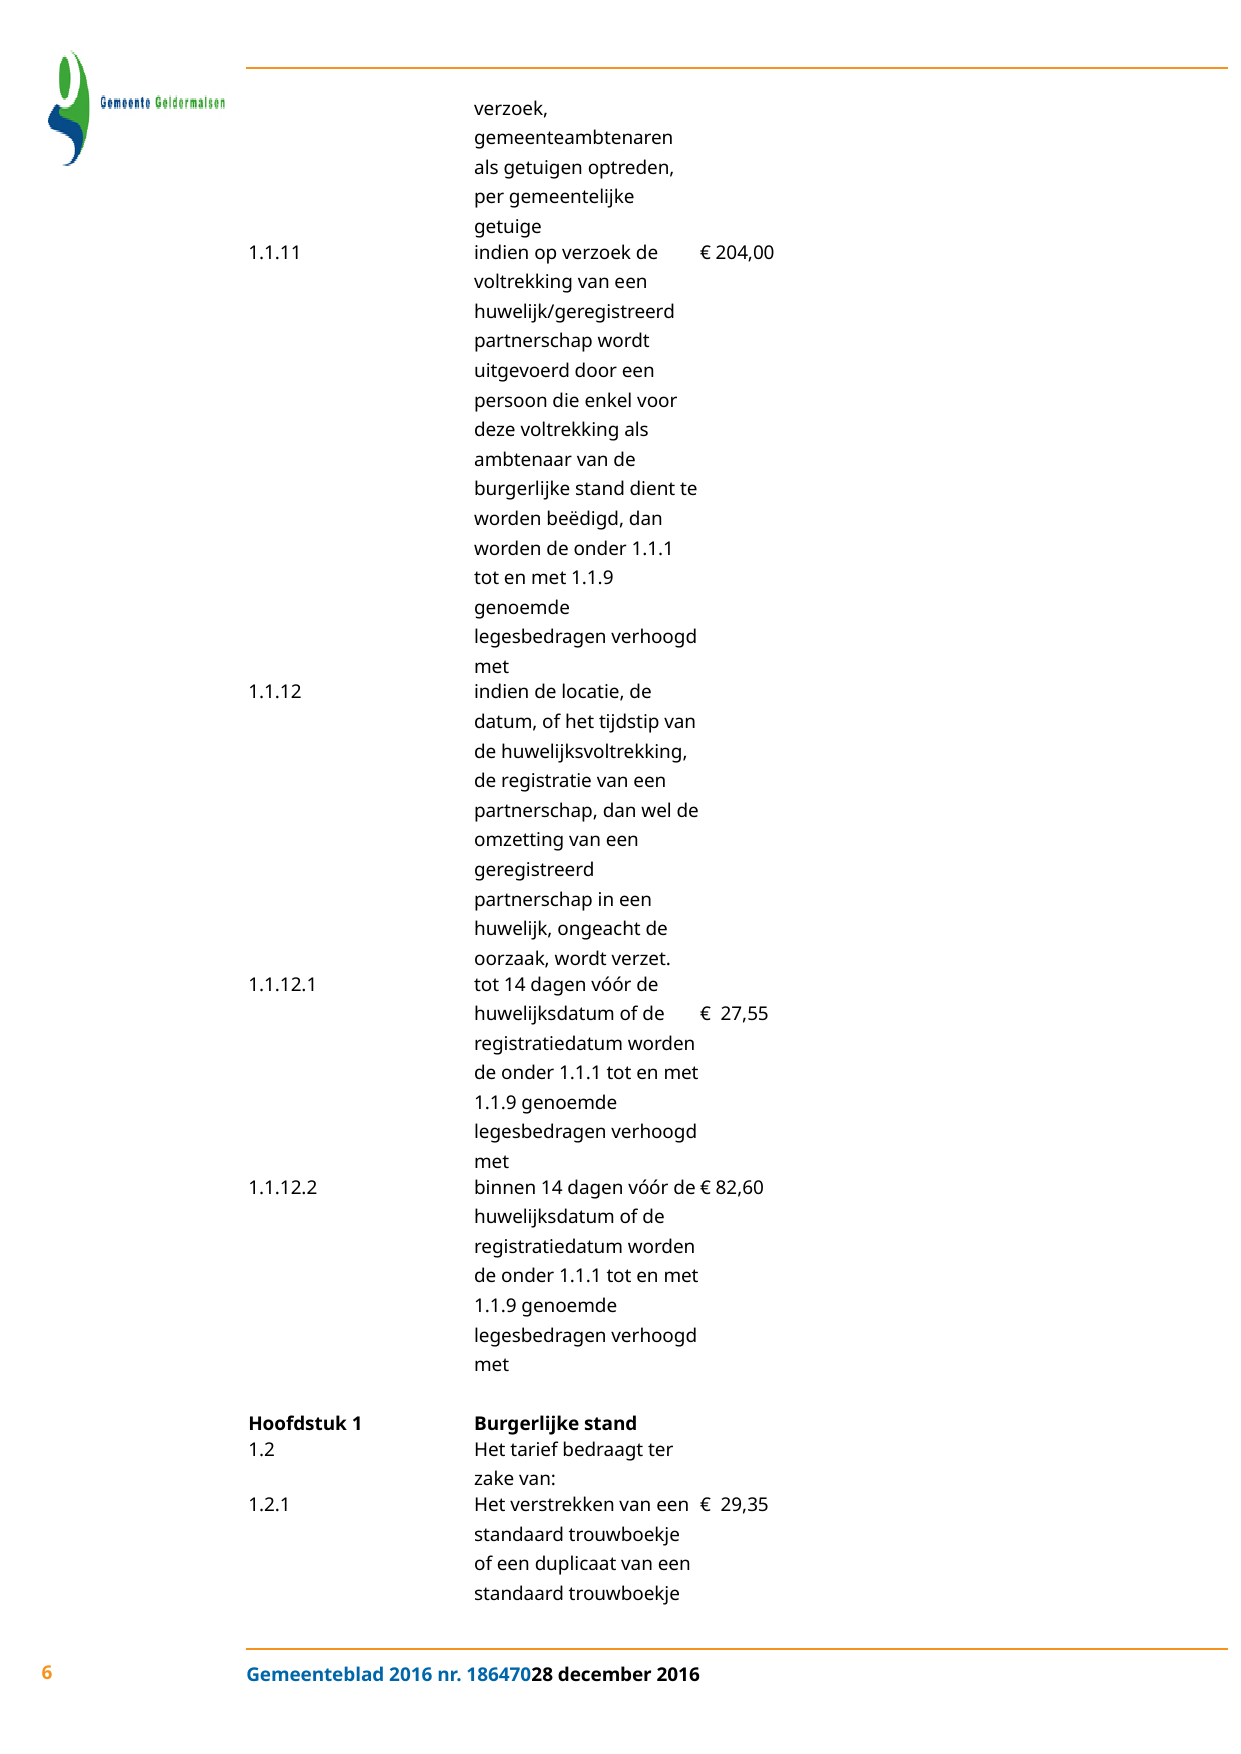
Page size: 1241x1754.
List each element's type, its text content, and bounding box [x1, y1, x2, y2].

table_cell € 27,55 [700, 971, 926, 1174]
table_cell Het tarief bedraagt ter zake van: [474, 1436, 700, 1491]
table_cell [700, 95, 926, 239]
table_cell [248, 95, 474, 239]
picture [41, 47, 231, 172]
table_cell [926, 1491, 1152, 1606]
table_cell 1.1.12.2 [248, 1174, 474, 1377]
table_cell verzoek, gemeenteambtenaren als getuigen optreden, per gemeentelijke getuige [474, 95, 700, 239]
table_cell 1.1.12 [248, 679, 474, 971]
table_cell indien op verzoek de voltrekking van een huwelijk/geregistreerd partnerschap wordt uitgevoerd door een persoon die enkel voor deze voltrekking als ambtenaar van de burgerlijke stand dient te worden beëdigd, dan worden de onder 1.1.1 tot en met 1.1.9 genoemde legesbedragen verhoogd met [474, 239, 700, 679]
table_cell [926, 1436, 1152, 1491]
table_cell 1.2.1 [248, 1491, 474, 1606]
table_cell binnen 14 dagen vóór de huwelijksdatum of de registratiedatum worden de onder 1.1.1 tot en met 1.1.9 genoemde legesbedragen verhoogd met [474, 1174, 700, 1377]
table_cell [926, 971, 1152, 1174]
table_cell indien de locatie, de datum, of het tijdstip van de huwelijksvoltrekking, de registratie van een partnerschap, dan wel de omzetting van een geregistreerd partnerschap in een huwelijk, ongeacht de oorzaak, wordt verzet. [474, 679, 700, 971]
table_cell [926, 679, 1152, 971]
table_header Burgerlijke stand [474, 1410, 700, 1436]
table_cell [700, 1436, 926, 1491]
table_cell [926, 1174, 1152, 1377]
table_header Hoofdstuk 1 [248, 1410, 474, 1436]
table_cell [926, 239, 1152, 679]
table_cell [700, 679, 926, 971]
table_header [926, 1410, 1152, 1436]
table_cell Het verstrekken van een standaard trouwboekje of een duplicaat van een standaard trouwboekje [474, 1491, 700, 1606]
table_header [700, 1410, 926, 1436]
table_cell tot 14 dagen vóór de huwelijksdatum of de registratiedatum worden de onder 1.1.1 tot en met 1.1.9 genoemde legesbedragen verhoogd met [474, 971, 700, 1174]
table_cell € 82,60 [700, 1174, 926, 1377]
table_cell 1.1.11 [248, 239, 474, 679]
table_cell € 29,35 [700, 1491, 926, 1606]
table_cell [926, 95, 1152, 239]
table_cell 1.2 [248, 1436, 474, 1491]
table_cell € 204,00 [700, 239, 926, 679]
table_cell 1.1.12.1 [248, 971, 474, 1174]
